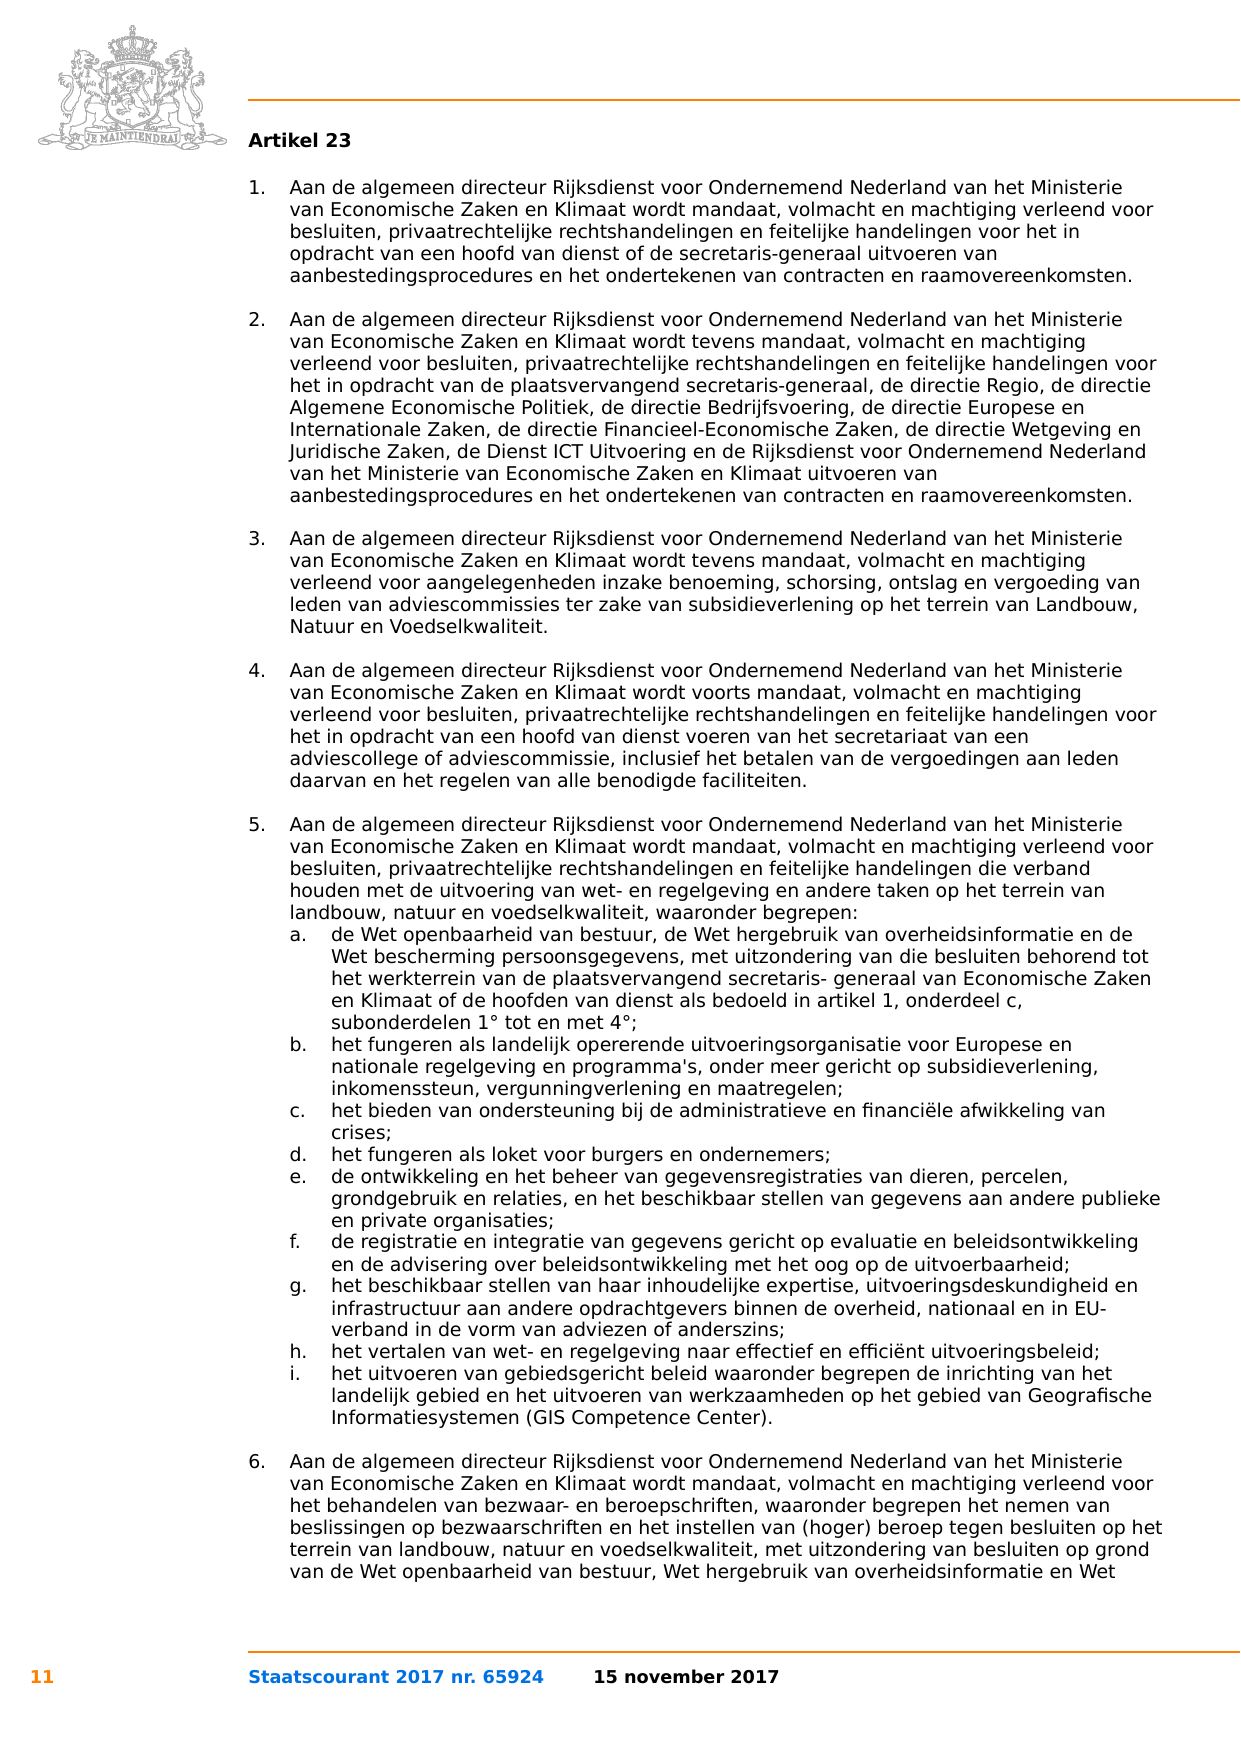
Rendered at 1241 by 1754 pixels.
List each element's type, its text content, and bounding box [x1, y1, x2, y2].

text b. het fungeren als landelijk opererende uitvoeringsorganisatie voor Europese en nationale regelgeving en programma's, onder meer gericht op subsidieverlening, inkomenssteun, vergunningverlening en maatregelen; [289, 1034, 1163, 1099]
text 3. Aan de algemeen directeur Rijksdienst voor Ondernemend Nederland van het Ministerie van Economische Zaken en Klimaat wordt tevens mandaat, volmacht en machtiging verleend voor aangelegenheden inzake benoeming, schorsing, ontslag en vergoeding van leden van adviescommissies ter zake van subsidieverlening op het terrein van Landbouw, Natuur en Voedselkwaliteit. [248, 528, 1163, 638]
text d. het fungeren als loket voor burgers en ondernemers; [289, 1143, 1163, 1166]
text g. het beschikbaar stellen van haar inhoudelijke expertise, uitvoeringsdeskundigheid en infrastructuur aan andere opdrachtgevers binnen de overheid, nationaal en in EU-verband in de vorm van adviezen of anderszins; [289, 1275, 1163, 1341]
text i. het uitvoeren van gebiedsgericht beleid waaronder begrepen de inrichting van het landelijk gebied en het uitvoeren van werkzaamheden op het gebied van Geografische Informatiesystemen (GIS Competence Center). [289, 1363, 1163, 1429]
text e. de ontwikkeling en het beheer van gegevensregistraties van dieren, percelen, grondgebruik en relaties, en het beschikbaar stellen van gegevens aan andere publieke en private organisaties; [289, 1166, 1163, 1231]
subtitle Artikel 23 [248, 130, 1163, 152]
text 5. Aan de algemeen directeur Rijksdienst voor Ondernemend Nederland van het Ministerie van Economische Zaken en Klimaat wordt mandaat, volmacht en machtiging verleend voor besluiten, privaatrechtelijke rechtshandelingen en feitelijke handelingen die verband houden met de uitvoering van wet- en regelgeving en andere taken op het terrein van landbouw, natuur en voedselkwaliteit, waaronder begrepen: [248, 814, 1163, 924]
text 2. Aan de algemeen directeur Rijksdienst voor Ondernemend Nederland van het Ministerie van Economische Zaken en Klimaat wordt tevens mandaat, volmacht en machtiging verleend voor besluiten, privaatrechtelijke rechtshandelingen en feitelijke handelingen voor het in opdracht van de plaatsvervangend secretaris-generaal, de directie Regio, de directie Algemene Economische Politiek, de directie Bedrijfsvoering, de directie Europese en Internationale Zaken, de directie Financieel-Economische Zaken, de directie Wetgeving en Juridische Zaken, de Dienst ICT Uitvoering en de Rijksdienst voor Ondernemend Nederland van het Ministerie van Economische Zaken en Klimaat uitvoeren van aanbestedingsprocedures en het ondertekenen van contracten en raamovereenkomsten. [248, 309, 1163, 506]
picture [38, 25, 227, 150]
text 1. Aan de algemeen directeur Rijksdienst voor Ondernemend Nederland van het Ministerie van Economische Zaken en Klimaat wordt mandaat, volmacht en machtiging verleend voor besluiten, privaatrechtelijke rechtshandelingen en feitelijke handelingen voor het in opdracht van een hoofd van dienst of de secretaris-generaal uitvoeren van aanbestedingsprocedures en het ondertekenen van contracten en raamovereenkomsten. [248, 177, 1163, 287]
text 4. Aan de algemeen directeur Rijksdienst voor Ondernemend Nederland van het Ministerie van Economische Zaken en Klimaat wordt voorts mandaat, volmacht en machtiging verleend voor besluiten, privaatrechtelijke rechtshandelingen en feitelijke handelingen voor het in opdracht van een hoofd van dienst voeren van het secretariaat van een adviescollege of adviescommissie, inclusief het betalen van de vergoedingen aan leden daarvan en het regelen van alle benodigde faciliteiten. [248, 660, 1163, 792]
text a. de Wet openbaarheid van bestuur, de Wet hergebruik van overheidsinformatie en de Wet bescherming persoonsgegevens, met uitzondering van die besluiten behorend tot het werkterrein van de plaatsvervangend secretaris- generaal van Economische Zaken en Klimaat of de hoofden van dienst als bedoeld in artikel 1, onderdeel c, subonderdelen 1° tot en met 4°; [289, 924, 1163, 1034]
text f. de registratie en integratie van gegevens gericht op evaluatie en beleidsontwikkeling en de advisering over beleidsontwikkeling met het oog op de uitvoerbaarheid; [289, 1231, 1163, 1275]
text c. het bieden van ondersteuning bij de administratieve en financiële afwikkeling van crises; [289, 1099, 1163, 1143]
text 6. Aan de algemeen directeur Rijksdienst voor Ondernemend Nederland van het Ministerie van Economische Zaken en Klimaat wordt mandaat, volmacht en machtiging verleend voor het behandelen van bezwaar- en beroepschriften, waaronder begrepen het nemen van beslissingen op bezwaarschriften en het instellen van (hoger) beroep tegen besluiten op het terrein van landbouw, natuur en voedselkwaliteit, met uitzondering van besluiten op grond van de Wet openbaarheid van bestuur, Wet hergebruik van overheidsinformatie en Wet [248, 1451, 1163, 1583]
text h. het vertalen van wet- en regelgeving naar effectief en efficiënt uitvoeringsbeleid; [289, 1341, 1163, 1363]
